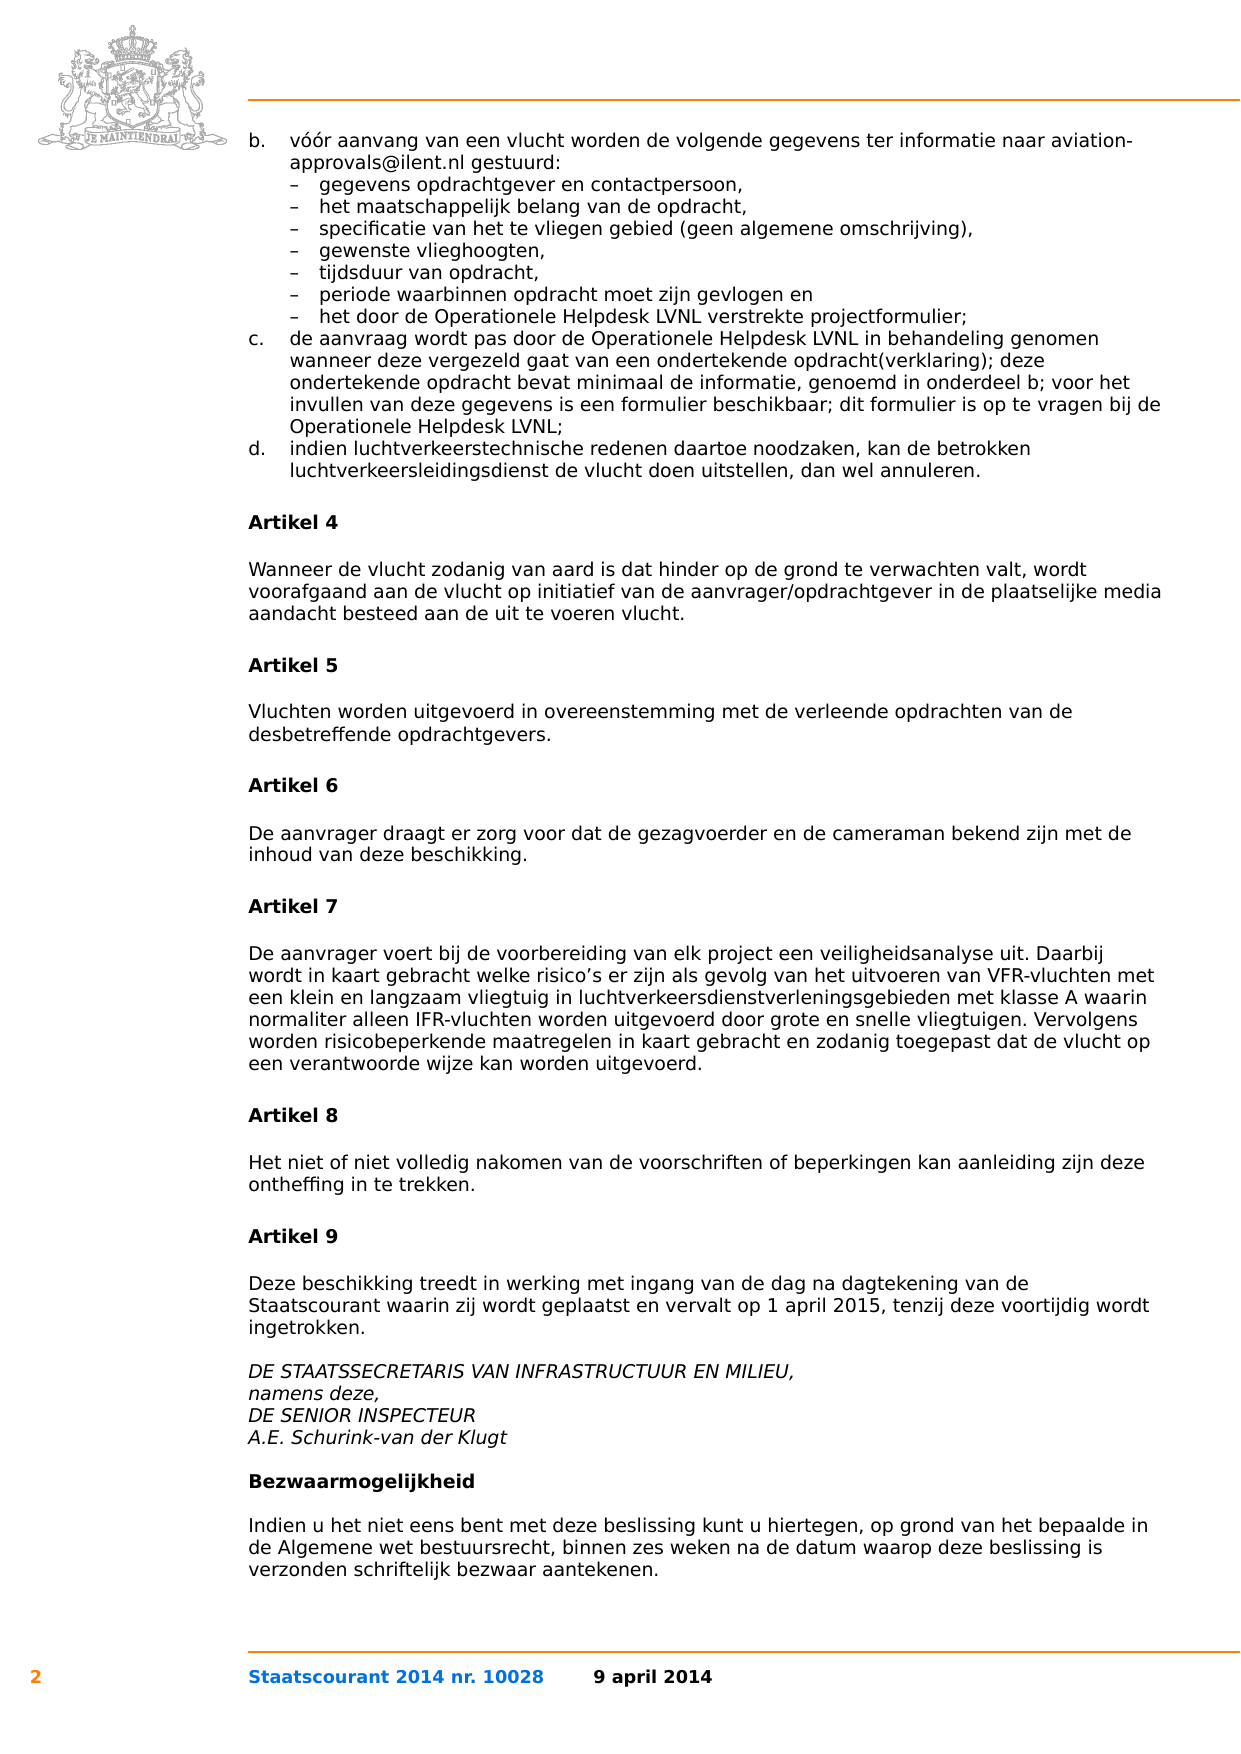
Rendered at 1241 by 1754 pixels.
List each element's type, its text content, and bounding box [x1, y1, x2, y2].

text DE STAATSSECRETARIS VAN INFRASTRUCTUUR EN MILIEU, namens deze, DE SENIOR INSPECTEUR A.E. Schurink-van der Klugt [248, 1361, 1163, 1449]
text b. vóór aanvang van een vlucht worden de volgende gegevens ter informatie naar aviation-approvals@ilent.nl gestuurd: [248, 130, 1163, 174]
text – gewenste vlieghoogten, [289, 240, 1163, 262]
text – periode waarbinnen opdracht moet zijn gevlogen en [289, 284, 1163, 306]
text De aanvrager draagt er zorg voor dat de gezagvoerder en de cameraman bekend zijn met de inhoud van deze beschikking. [248, 822, 1163, 866]
text d. indien luchtverkeerstechnische redenen daartoe noodzaken, kan de betrokken luchtverkeersleidingsdienst de vlucht doen uitstellen, dan wel annuleren. [248, 438, 1163, 482]
text – het door de Operationele Helpdesk LVNL verstrekte projectformulier; [289, 306, 1163, 328]
text Deze beschikking treedt in werking met ingang van de dag na dagtekening van de Staatscourant waarin zij wordt geplaatst en vervalt op 1 april 2015, tenzij deze voortijdig wordt ingetrokken. [248, 1273, 1163, 1339]
text Het niet of niet volledig nakomen van de voorschriften of beperkingen kan aanleiding zijn deze ontheffing in te trekken. [248, 1152, 1163, 1196]
text – gegevens opdrachtgever en contactpersoon, [289, 174, 1163, 196]
subtitle Artikel 5 [248, 654, 1163, 676]
text Indien u het niet eens bent met deze beslissing kunt u hiertegen, op grond van het bepaalde in de Algemene wet bestuursrecht, binnen zes weken na de datum waarop deze beslissing is verzonden schriftelijk bezwaar aantekenen. [248, 1514, 1163, 1581]
text c. de aanvraag wordt pas door de Operationele Helpdesk LVNL in behandeling genomen wanneer deze vergezeld gaat van een ondertekende opdracht(verklaring); deze ondertekende opdracht bevat minimaal de informatie, genoemd in onderdeel b; voor het invullen van deze gegevens is een formulier beschikbaar; dit formulier is op te vragen bij de Operationele Helpdesk LVNL; [248, 328, 1163, 438]
text Bezwaarmogelijkheid [248, 1471, 1163, 1493]
subtitle Artikel 6 [248, 775, 1163, 797]
text Wanneer de vlucht zodanig van aard is dat hinder op de grond te verwachten valt, wordt voorafgaand aan de vlucht op initiatief van de aanvrager/opdrachtgever in de plaatselijke media aandacht besteed aan de uit te voeren vlucht. [248, 558, 1163, 624]
text Vluchten worden uitgevoerd in overeenstemming met de verleende opdrachten van de desbetreffende opdrachtgevers. [248, 701, 1163, 745]
picture [38, 25, 227, 150]
subtitle Artikel 8 [248, 1105, 1163, 1127]
subtitle Artikel 9 [248, 1226, 1163, 1248]
subtitle Artikel 4 [248, 512, 1163, 533]
subtitle Artikel 7 [248, 896, 1163, 918]
text – tijdsduur van opdracht, [289, 262, 1163, 284]
text – specificatie van het te vliegen gebied (geen algemene omschrijving), [289, 218, 1163, 240]
text De aanvrager voert bij de voorbereiding van elk project een veiligheidsanalyse uit. Daarbij wordt in kaart gebracht welke risico’s er zijn als gevolg van het uitvoeren van VFR-vluchten met een klein en langzaam vliegtuig in luchtverkeersdienstverleningsgebieden met klasse A waarin normaliter alleen IFR-vluchten worden uitgevoerd door grote en snelle vliegtuigen. Vervolgens worden risicobeperkende maatregelen in kaart gebracht en zodanig toegepast dat de vlucht op een verantwoorde wijze kan worden uitgevoerd. [248, 943, 1163, 1075]
text – het maatschappelijk belang van de opdracht, [289, 196, 1163, 218]
